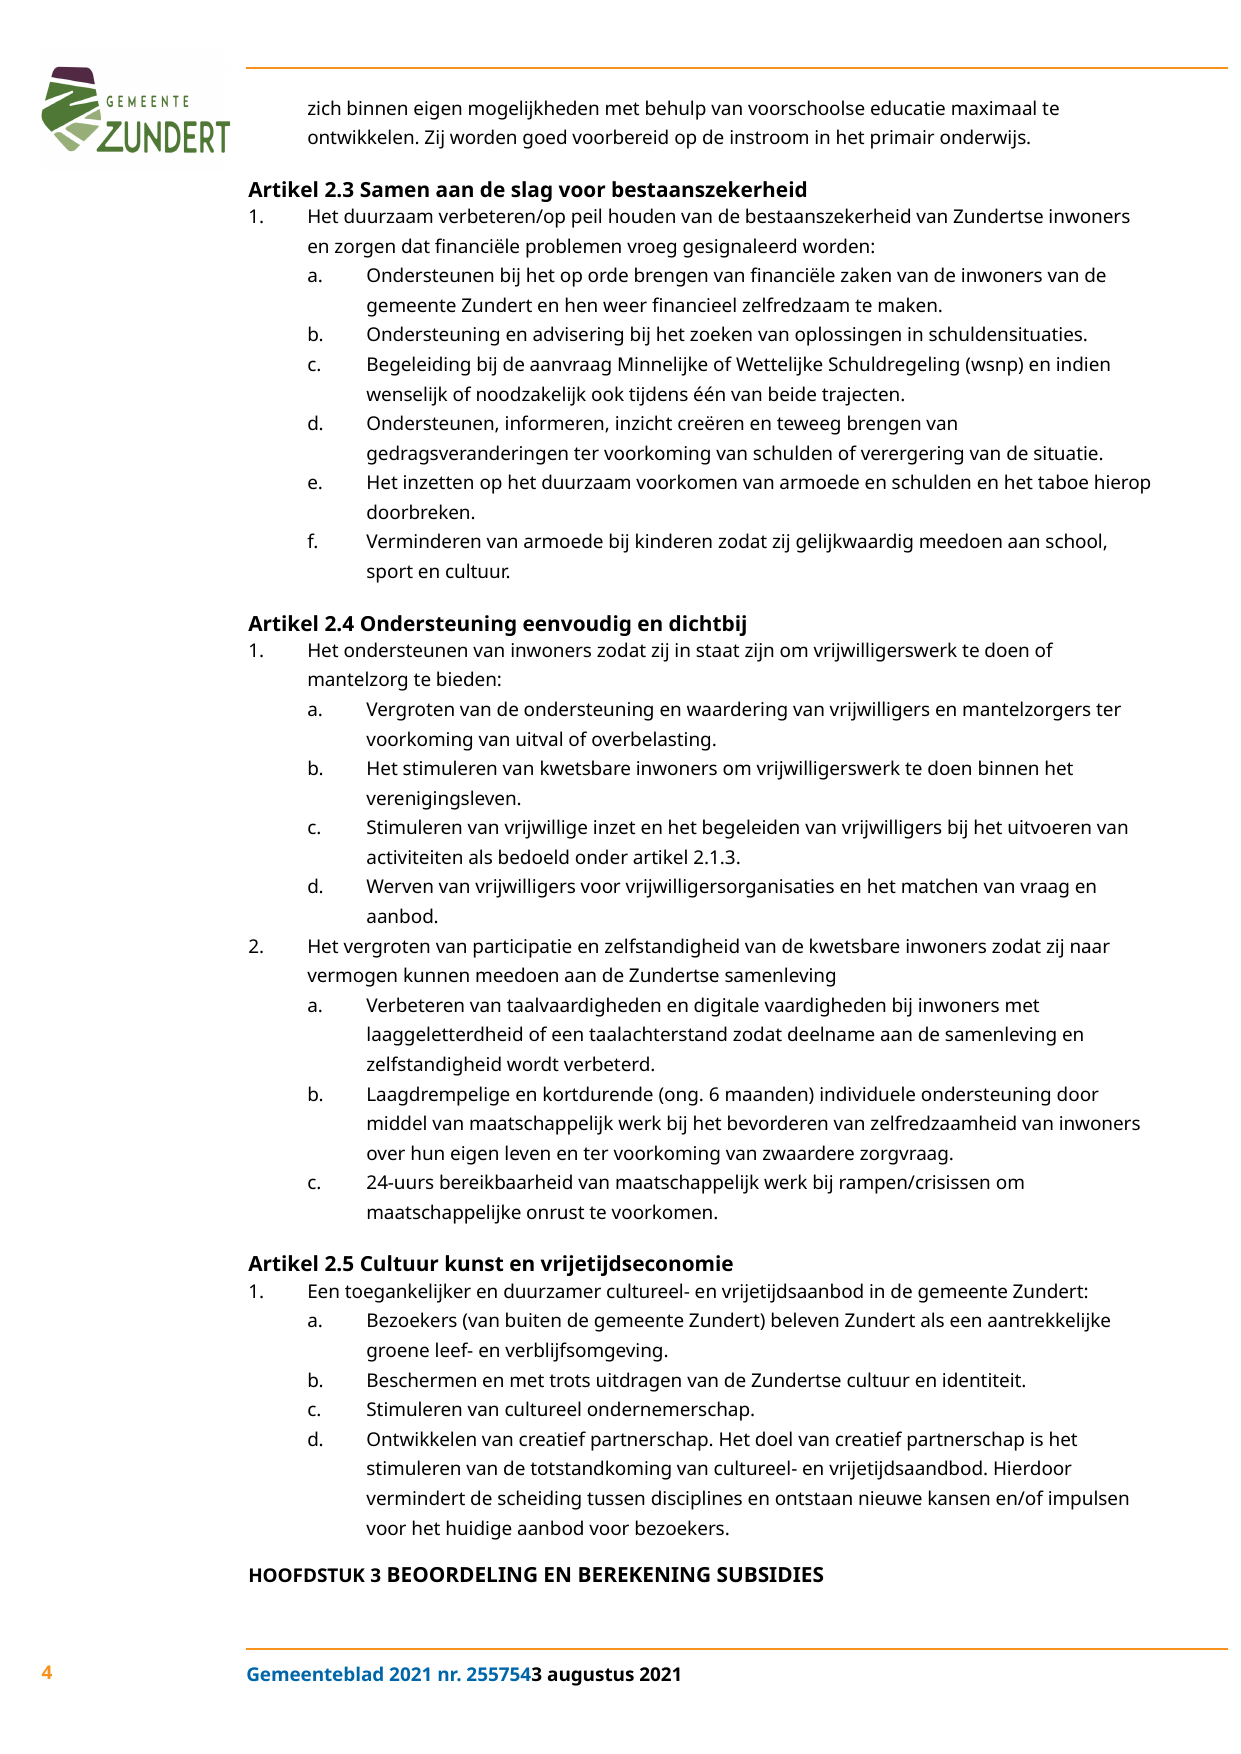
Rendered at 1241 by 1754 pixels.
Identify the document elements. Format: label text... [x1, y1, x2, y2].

list Ondersteunen, informeren, inzicht creëren en teweeg brengen van gedragsveranderingen ter voorkoming van schulden of verergering van de situatie. [307, 410, 1152, 466]
list Het vergroten van participatie en zelfstandigheid van de kwetsbare inwoners zodat zij naar vermogen kunnen meedoen aan de Zundertse samenleving [248, 933, 1152, 988]
text Artikel 2.3 Samen aan de slag voor bestaanszekerheid [248, 175, 1152, 203]
list Het ondersteunen van inwoners zodat zij in staat zijn om vrijwilligerswerk te doen of mantelzorg te bieden: [248, 637, 1152, 692]
list Verminderen van armoede bij kinderen zodat zij gelijkwaardig meedoen aan school, sport en cultuur. [307, 529, 1152, 584]
list zich binnen eigen mogelijkheden met behulp van voorschoolse educatie maximaal te ontwikkelen. Zij worden goed voorbereid op de instroom in het primair onderwijs. [248, 95, 1152, 150]
text HOOFDSTUK 3 BEOORDELING EN BEREKENING SUBSIDIES [248, 1560, 1152, 1589]
picture [41, 47, 231, 172]
text Artikel 2.5 Cultuur kunst en vrijetijdseconomie [248, 1249, 1152, 1278]
list Laagdrempelige en kortdurende (ong. 6 maanden) individuele ondersteuning door middel van maatschappelijk werk bij het bevorderen van zelfredzaamheid van inwoners over hun eigen leven en ter voorkoming van zwaardere zorgvraag. [307, 1081, 1152, 1166]
list Vergroten van de ondersteuning en waardering van vrijwilligers en mantelzorgers ter voorkoming van uitval of overbelasting. [307, 696, 1152, 752]
list Het inzetten op het duurzaam voorkomen van armoede en schulden en het taboe hierop doorbreken. [307, 469, 1152, 525]
text Artikel 2.4 Ondersteuning eenvoudig en dichtbij [248, 609, 1152, 637]
list Bezoekers (van buiten de gemeente Zundert) beleven Zundert als een aantrekkelijke groene leef- en verblijfsomgeving. [307, 1308, 1152, 1363]
list Ondersteunen bij het op orde brengen van financiële zaken van de inwoners van de gemeente Zundert en hen weer financieel zelfredzaam te maken. [307, 262, 1152, 318]
list Het duurzaam verbeteren/op peil houden van de bestaanszekerheid van Zundertse inwoners en zorgen dat financiële problemen vroeg gesignaleerd worden: [248, 203, 1152, 258]
list Stimuleren van cultureel ondernemerschap. [307, 1396, 1152, 1422]
list 24-uurs bereikbaarheid van maatschappelijk werk bij rampen/crisissen om maatschappelijke onrust te voorkomen. [307, 1169, 1152, 1225]
list Beschermen en met trots uitdragen van de Zundertse cultuur en identiteit. [307, 1367, 1152, 1392]
list Ontwikkelen van creatief partnerschap. Het doel van creatief partnerschap is het stimuleren van de totstandkoming van cultureel- en vrijetijdsaandbod. Hierdoor vermindert de scheiding tussen disciplines en ontstaan nieuwe kansen en/of impulsen voor het huidige aanbod voor bezoekers. [307, 1426, 1152, 1540]
list Ondersteuning en advisering bij het zoeken van oplossingen in schuldensituaties. [307, 322, 1152, 347]
list Een toegankelijker en duurzamer cultureel- en vrijetijdsaanbod in de gemeente Zundert: [248, 1278, 1152, 1304]
list Verbeteren van taalvaardigheden en digitale vaardigheden bij inwoners met laaggeletterdheid of een taalachterstand zodat deelname aan de samenleving en zelfstandigheid wordt verbeterd. [307, 992, 1152, 1077]
list Stimuleren van vrijwillige inzet en het begeleiden van vrijwilligers bij het uitvoeren van activiteiten als bedoeld onder artikel 2.1.3. [307, 814, 1152, 870]
list Het stimuleren van kwetsbare inwoners om vrijwilligerswerk te doen binnen het verenigingsleven. [307, 755, 1152, 811]
list Werven van vrijwilligers voor vrijwilligersorganisaties en het matchen van vraag en aanbod. [307, 874, 1152, 929]
list Begeleiding bij de aanvraag Minnelijke of Wettelijke Schuldregeling (wsnp) en indien wenselijk of noodzakelijk ook tijdens één van beide trajecten. [307, 351, 1152, 406]
